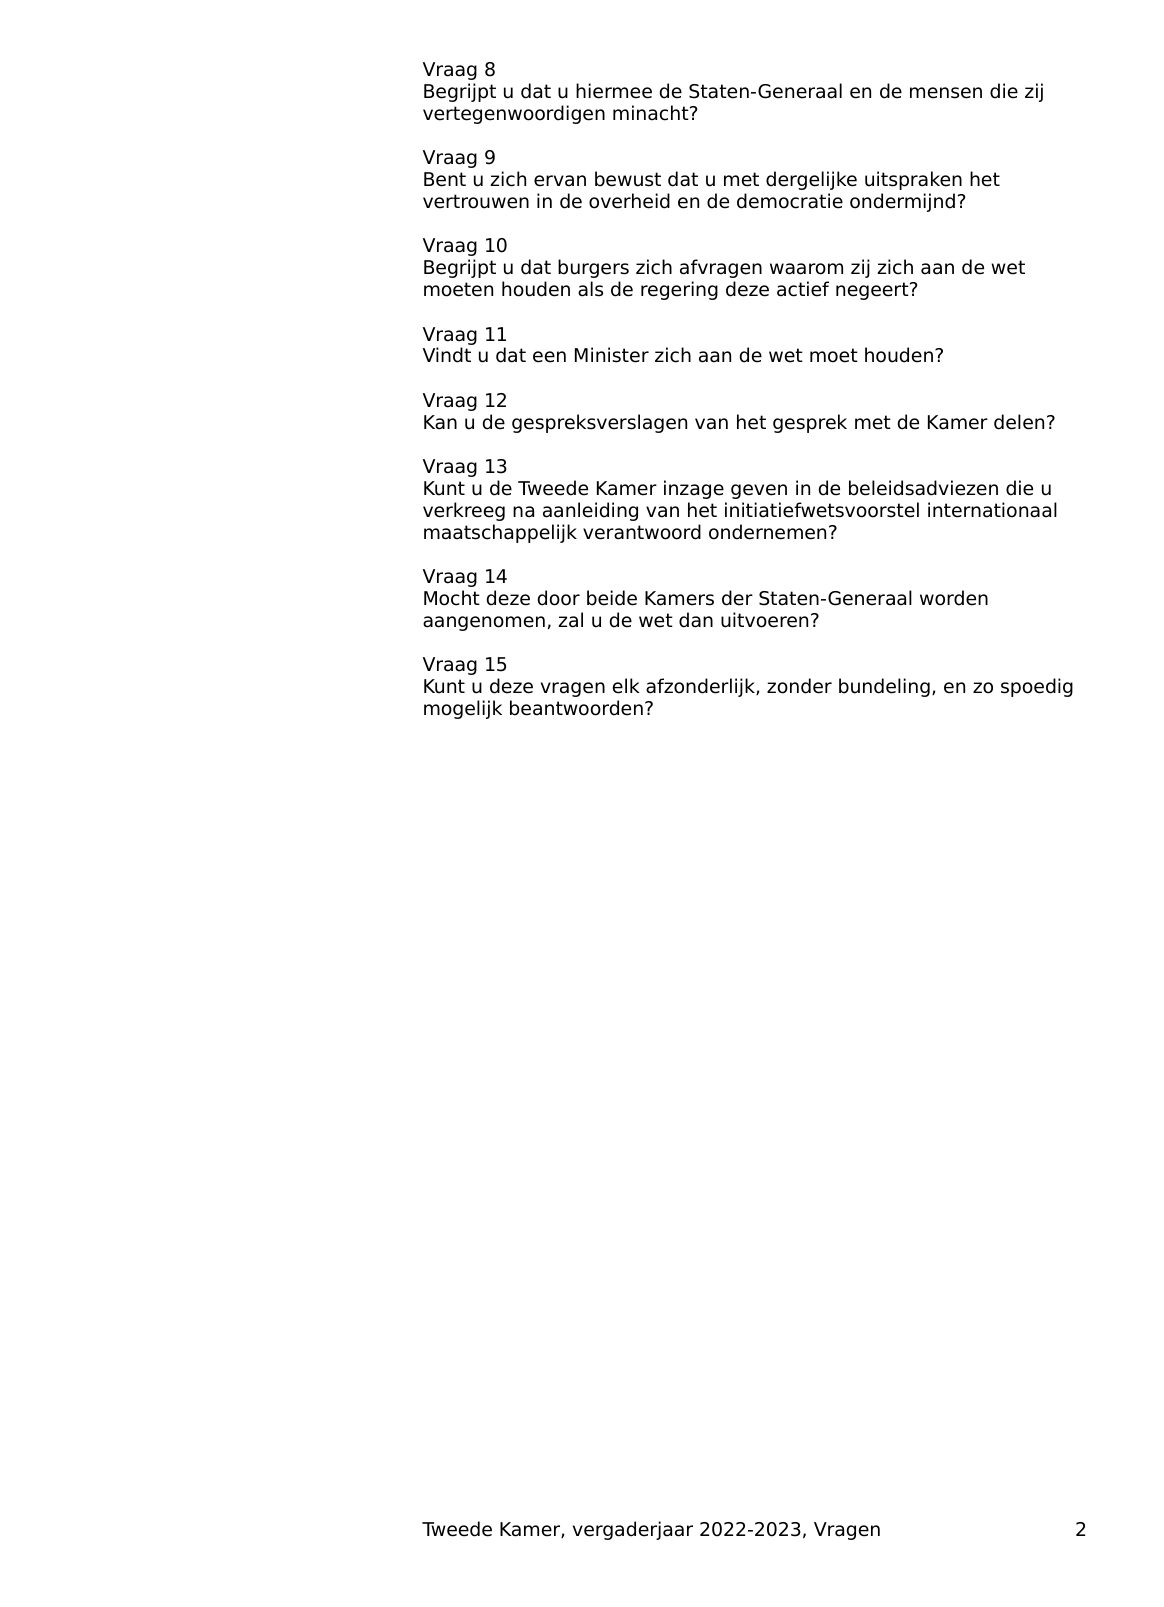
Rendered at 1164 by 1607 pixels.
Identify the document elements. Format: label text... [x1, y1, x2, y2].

text Vraag 15 [422, 654, 1087, 676]
text Vraag 11 [422, 323, 1087, 345]
text Mocht deze door beide Kamers der Staten-Generaal worden aangenomen, zal u de wet dan uitvoeren? [422, 588, 1087, 632]
text Begrijpt u dat u hiermee de Staten-Generaal en de mensen die zij vertegenwoordigen minacht? [422, 81, 1087, 125]
text Kunt u deze vragen elk afzonderlijk, zonder bundeling, en zo spoedig mogelijk beantwoorden? [422, 676, 1087, 720]
text Bent u zich ervan bewust dat u met dergelijke uitspraken het vertrouwen in de overheid en de democratie ondermijnd? [422, 169, 1087, 213]
text Vraag 13 [422, 456, 1087, 478]
text Vraag 9 [422, 147, 1087, 169]
text Kunt u de Tweede Kamer inzage geven in de beleidsadviezen die u verkreeg na aanleiding van het initiatiefwetsvoorstel internationaal maatschappelijk verantwoord ondernemen? [422, 478, 1087, 544]
text Vraag 12 [422, 389, 1087, 412]
text Vraag 8 [422, 59, 1087, 81]
text Vraag 10 [422, 235, 1087, 257]
text Vraag 14 [422, 566, 1087, 588]
text Begrijpt u dat burgers zich afvragen waarom zij zich aan de wet moeten houden als de regering deze actief negeert? [422, 257, 1087, 301]
text Vindt u dat een Minister zich aan de wet moet houden? [422, 345, 1087, 367]
text Kan u de gespreksverslagen van het gesprek met de Kamer delen? [422, 412, 1087, 433]
